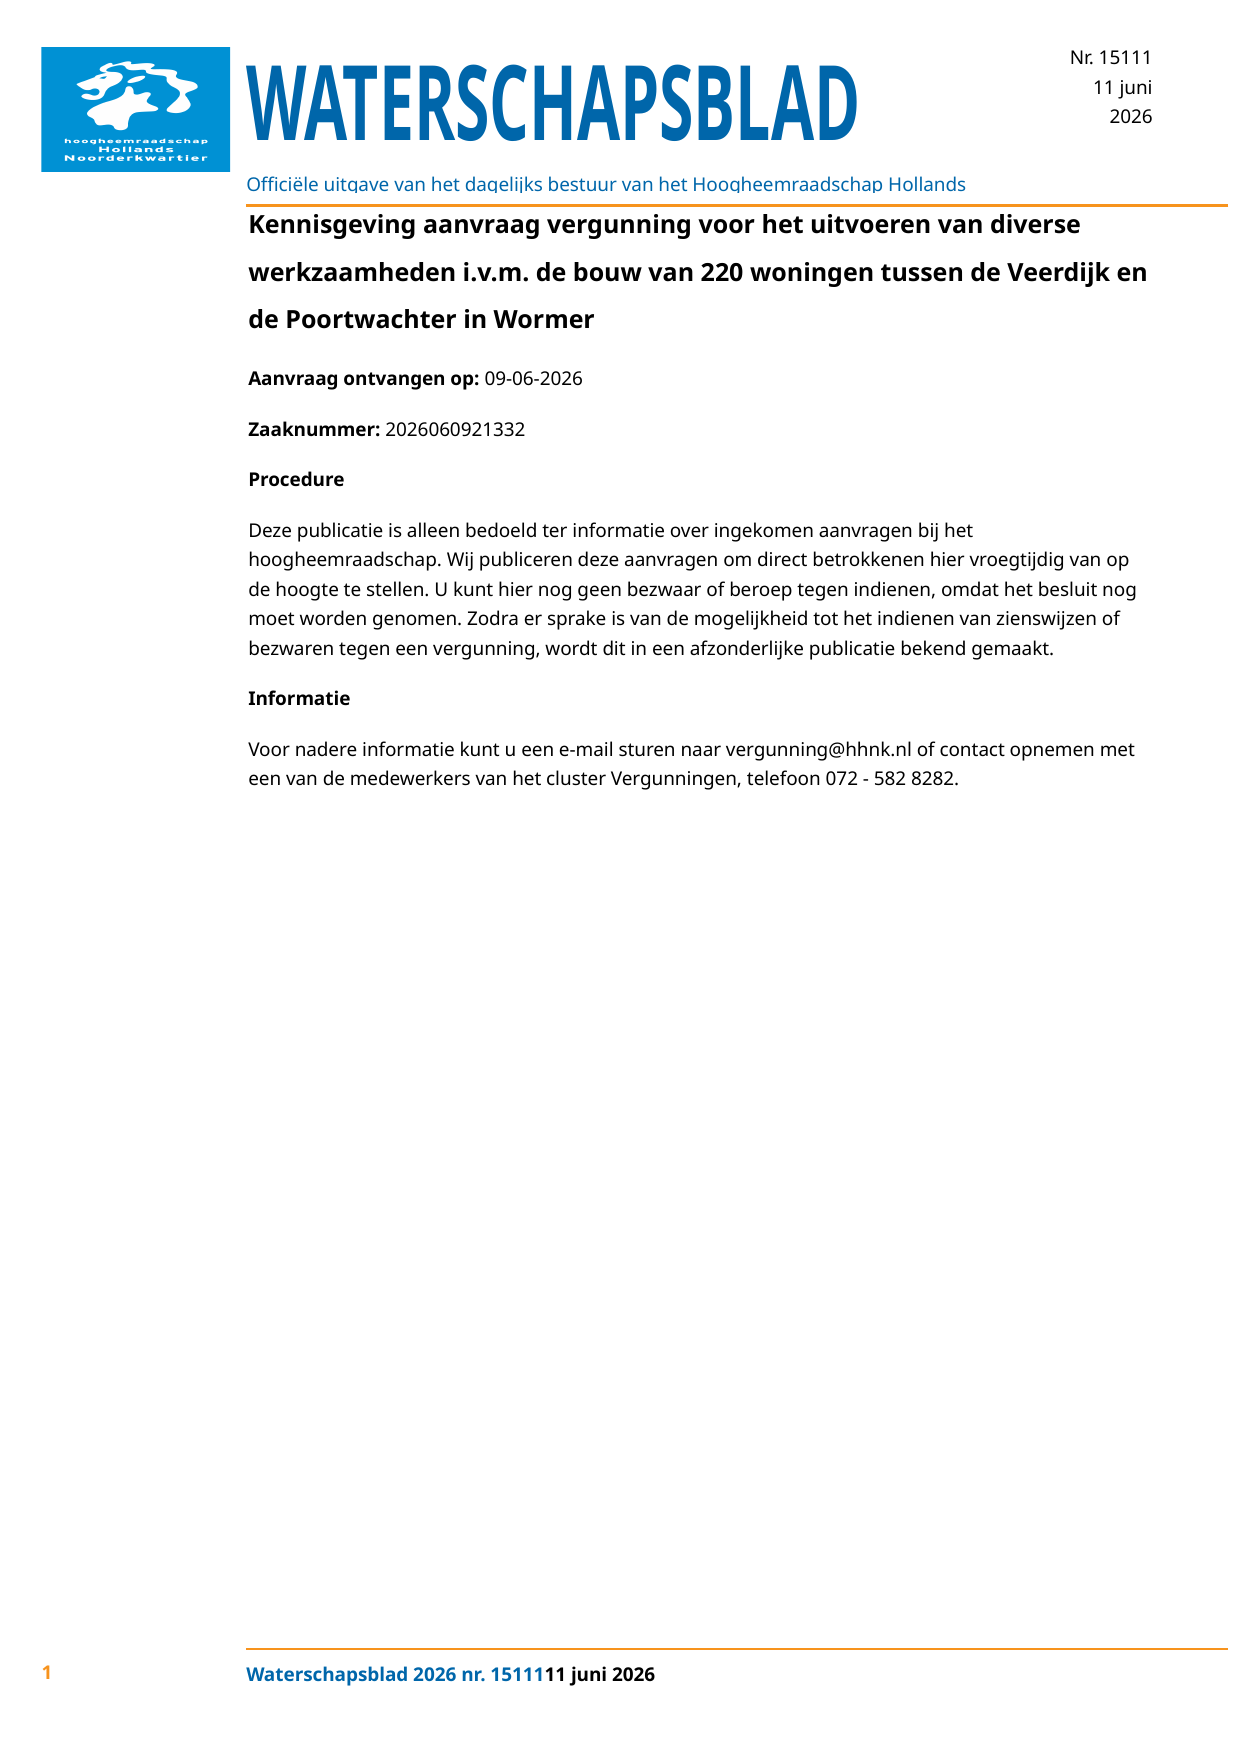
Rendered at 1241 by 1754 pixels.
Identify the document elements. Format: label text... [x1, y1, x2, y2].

text Deze publicatie is alleen bedoeld ter informatie over ingekomen aanvragen bij het hoogheemraadschap. Wij publiceren deze aanvragen om direct betrokkenen hier vroegtijdig van op de hoogte te stellen. U kunt hier nog geen bezwaar of beroep tegen indienen, omdat het besluit nog moet worden genomen. Zodra er sprake is van de mogelijkheid tot het indienen van zienswijzen of bezwaren tegen een vergunning, wordt dit in een afzonderlijke publicatie bekend gemaakt. [248, 517, 1152, 661]
picture [129, 76, 144, 82]
picture [118, 62, 197, 112]
text Kennisgeving aanvraag vergunning voor het uitvoeren van diverse werkzaamheden i.v.m. de bouw van 220 woningen tussen de Veerdijk en de Poortwachter in Wormer [248, 207, 1152, 336]
text Aanvraag ontvangen op: 09-06-2026 [248, 366, 1152, 391]
picture [88, 87, 157, 130]
text Voor nadere informatie kunt u een e-mail sturen naar vergunning@hhnk.nl of contact opnemen met een van de medewerkers van het cluster Vergunningen, telefoon 072 - 582 8282. [248, 736, 1152, 791]
text Zaaknummer: 2026060921332 [248, 416, 1152, 442]
picture [78, 64, 122, 99]
text Procedure [248, 466, 1152, 492]
text Informatie [248, 686, 1152, 711]
